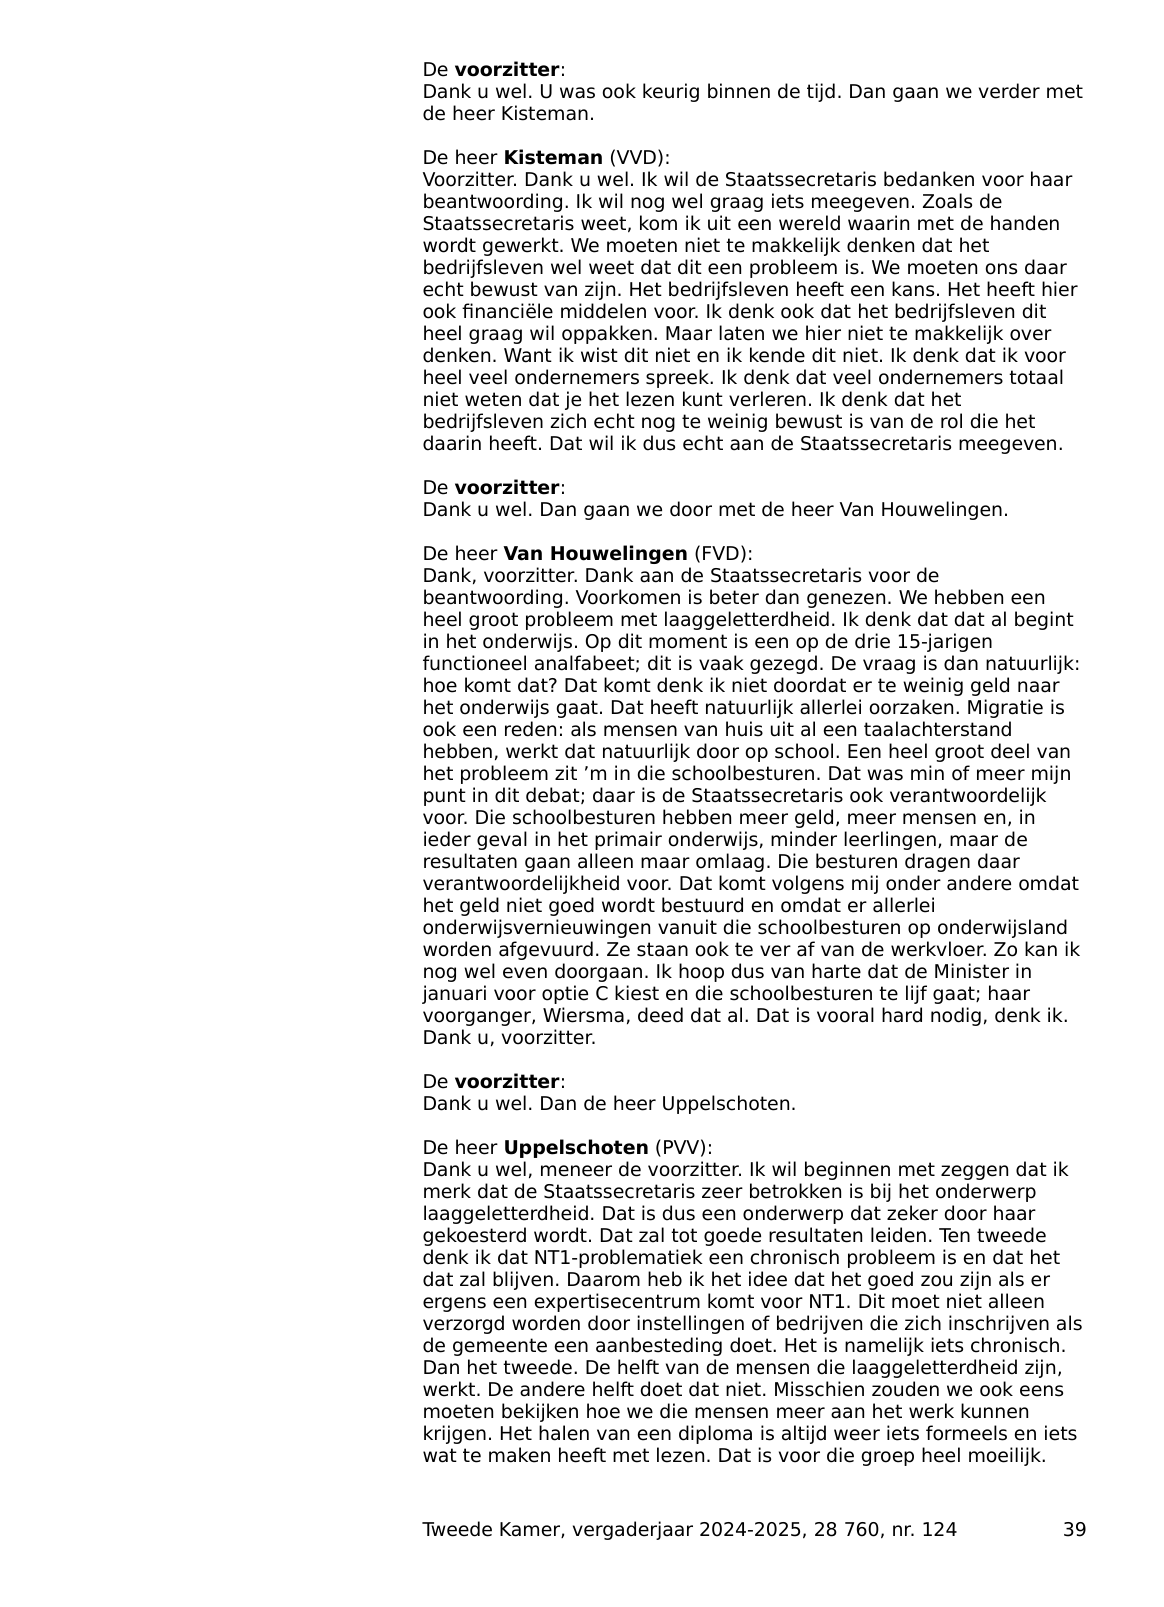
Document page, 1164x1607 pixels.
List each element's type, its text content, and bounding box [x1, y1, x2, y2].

text Dank u wel, meneer de voorzitter. Ik wil beginnen met zeggen dat ik merk dat de Staatssecretaris zeer betrokken is bij het onderwerp laaggeletterdheid. Dat is dus een onderwerp dat zeker door haar gekoesterd wordt. Dat zal tot goede resultaten leiden. Ten tweede denk ik dat NT1-problematiek een chronisch probleem is en dat het dat zal blijven. Daarom heb ik het idee dat het goed zou zijn als er ergens een expertisecentrum komt voor NT1. Dit moet niet alleen verzorgd worden door instellingen of bedrijven die zich inschrijven als de gemeente een aanbesteding doet. Het is namelijk iets chronisch. [422, 1159, 1087, 1357]
text De voorzitter: [422, 477, 1087, 499]
text De heer Uppelschoten (PVV): [422, 1137, 1087, 1159]
text De voorzitter: [422, 1071, 1087, 1093]
text Dank u wel. Dan gaan we door met de heer Van Houwelingen. [422, 499, 1087, 521]
text De voorzitter: [422, 59, 1087, 81]
text Dank u, voorzitter. [422, 1027, 1087, 1049]
text De heer Van Houwelingen (FVD): [422, 543, 1087, 565]
text Voorzitter. Dank u wel. Ik wil de Staatssecretaris bedanken voor haar beantwoording. Ik wil nog wel graag iets meegeven. Zoals de Staatssecretaris weet, kom ik uit een wereld waarin met de handen wordt gewerkt. We moeten niet te makkelijk denken dat het bedrijfsleven wel weet dat dit een probleem is. We moeten ons daar echt bewust van zijn. Het bedrijfsleven heeft een kans. Het heeft hier ook financiële middelen voor. Ik denk ook dat het bedrijfsleven dit heel graag wil oppakken. Maar laten we hier niet te makkelijk over denken. Want ik wist dit niet en ik kende dit niet. Ik denk dat ik voor heel veel ondernemers spreek. Ik denk dat veel ondernemers totaal niet weten dat je het lezen kunt verleren. Ik denk dat het bedrijfsleven zich echt nog te weinig bewust is van de rol die het daarin heeft. Dat wil ik dus echt aan de Staatssecretaris meegeven. [422, 169, 1087, 455]
text Dan het tweede. De helft van de mensen die laaggeletterdheid zijn, werkt. De andere helft doet dat niet. Misschien zouden we ook eens moeten bekijken hoe we die mensen meer aan het werk kunnen krijgen. Het halen van een diploma is altijd weer iets formeels en iets wat te maken heeft met lezen. Dat is voor die groep heel moeilijk. [422, 1357, 1087, 1467]
text Dank, voorzitter. Dank aan de Staatssecretaris voor de beantwoording. Voorkomen is beter dan genezen. We hebben een heel groot probleem met laaggeletterdheid. Ik denk dat dat al begint in het onderwijs. Op dit moment is een op de drie 15-jarigen functioneel analfabeet; dit is vaak gezegd. De vraag is dan natuurlijk: hoe komt dat? Dat komt denk ik niet doordat er te weinig geld naar het onderwijs gaat. Dat heeft natuurlijk allerlei oorzaken. Migratie is ook een reden: als mensen van huis uit al een taalachterstand hebben, werkt dat natuurlijk door op school. Een heel groot deel van het probleem zit ’m in die schoolbesturen. Dat was min of meer mijn punt in dit debat; daar is de Staatssecretaris ook verantwoordelijk voor. Die schoolbesturen hebben meer geld, meer mensen en, in ieder geval in het primair onderwijs, minder leerlingen, maar de resultaten gaan alleen maar omlaag. Die besturen dragen daar verantwoordelijkheid voor. Dat komt volgens mij onder andere omdat het geld niet goed wordt bestuurd en omdat er allerlei onderwijsvernieuwingen vanuit die schoolbesturen op onderwijsland worden afgevuurd. Ze staan ook te ver af van de werkvloer. Zo kan ik nog wel even doorgaan. Ik hoop dus van harte dat de Minister in januari voor optie C kiest en die schoolbesturen te lijf gaat; haar voorganger, Wiersma, deed dat al. Dat is vooral hard nodig, denk ik. [422, 565, 1087, 1027]
text Dank u wel. Dan de heer Uppelschoten. [422, 1093, 1087, 1115]
text De heer Kisteman (VVD): [422, 147, 1087, 169]
text Dank u wel. U was ook keurig binnen de tijd. Dan gaan we verder met de heer Kisteman. [422, 81, 1087, 125]
